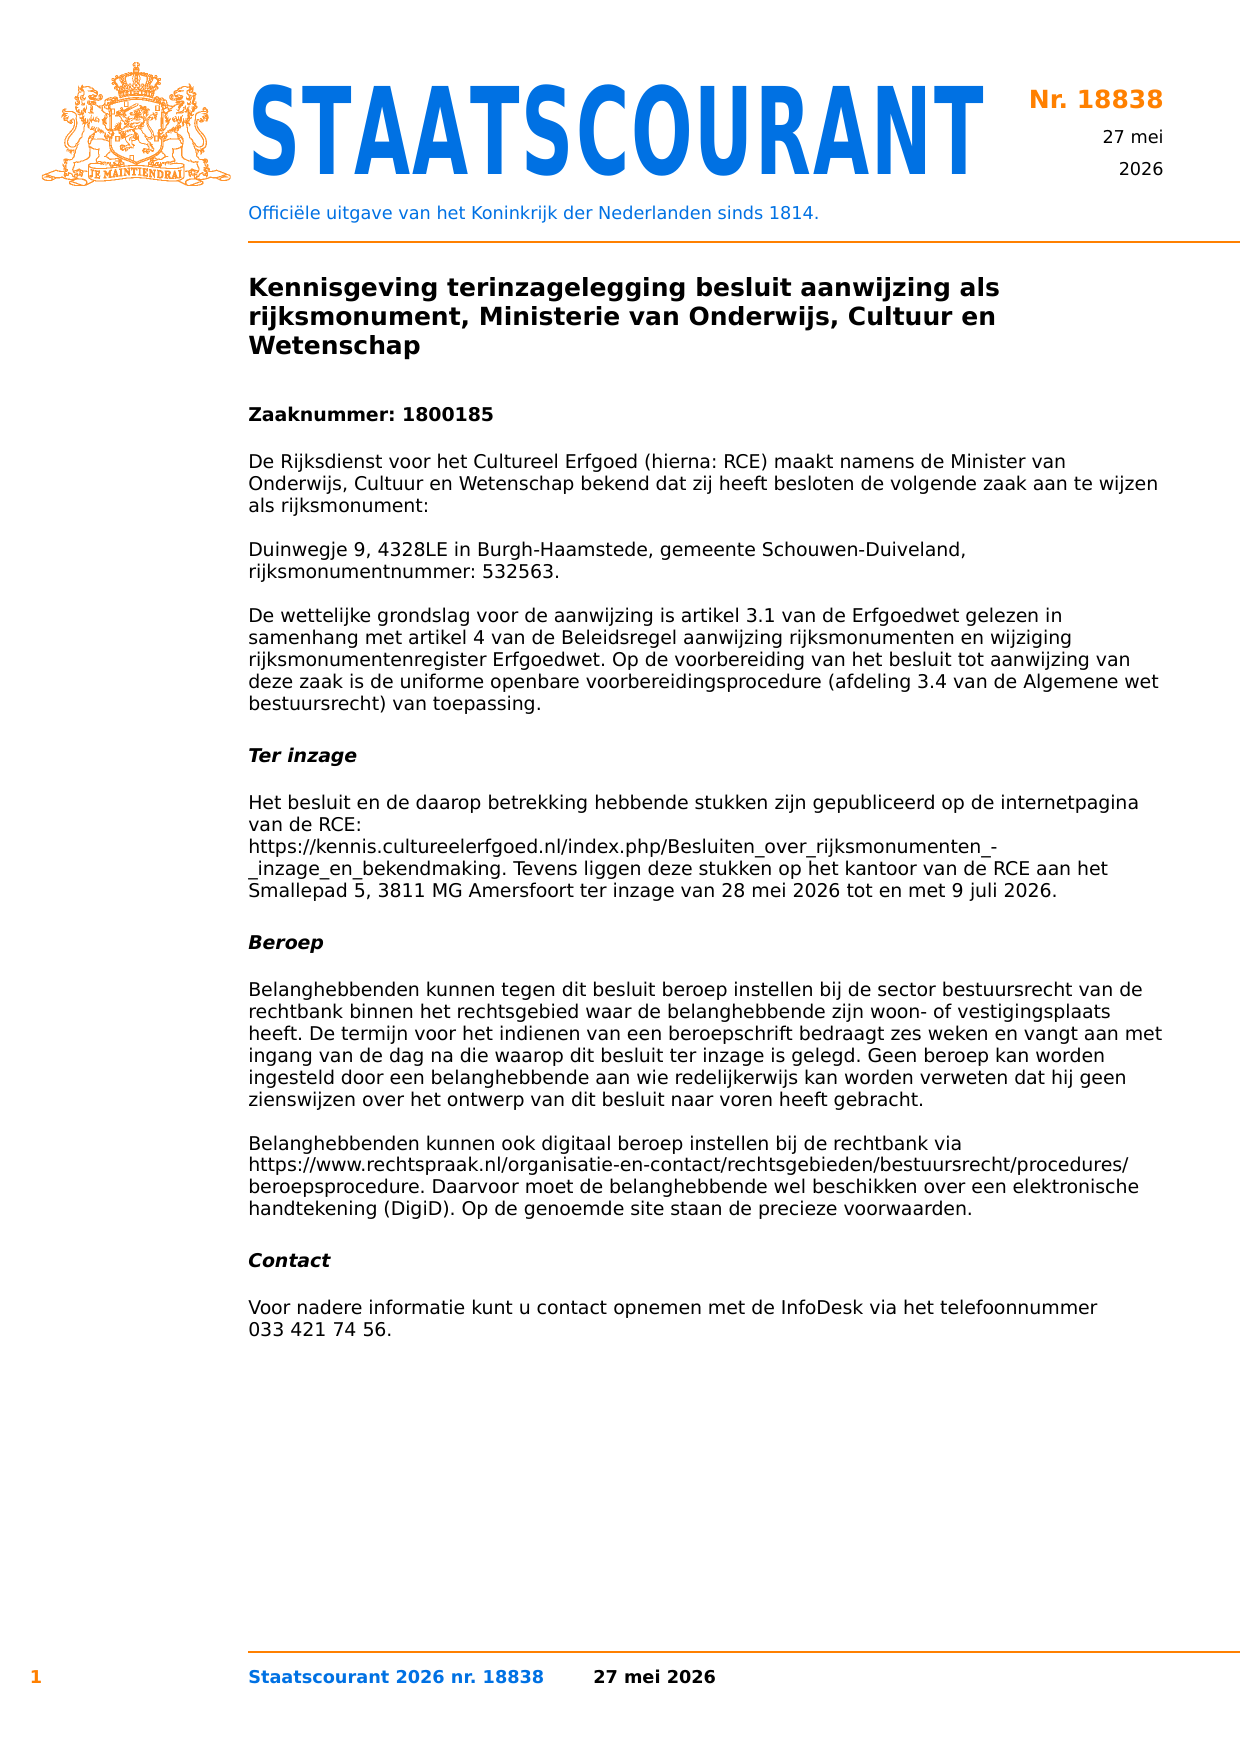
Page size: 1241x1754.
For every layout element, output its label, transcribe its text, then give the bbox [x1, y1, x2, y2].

subtitle Contact [248, 1250, 1163, 1272]
text Voor nadere informatie kunt u contact opnemen met de InfoDesk via het telefoonnummer 033 421 74 56. [248, 1297, 1163, 1341]
text Belanghebbenden kunnen ook digitaal beroep instellen bij de rechtbank via https://www.rechtspraak.nl/organisatie-en-contact/rechtsgebieden/bestuursrecht/procedures/beroepsprocedure. Daarvoor moet de belanghebbende wel beschikken over een elektronische handtekening (DigiD). Op de genoemde site staan de precieze voorwaarden. [248, 1132, 1163, 1220]
subtitle Beroep [248, 932, 1163, 954]
table_cell Officiële uitgave van het Koninkrijk der Nederlanden sinds 1814. [248, 203, 1240, 241]
text De Rijksdienst voor het Cultureel Erfgoed (hierna: RCE) maakt namens de Minister van Onderwijs, Cultuur en Wetenschap bekend dat zij heeft besloten de volgende zaak aan te wijzen als rijksmonument: [248, 451, 1163, 517]
table_header [25, 62, 248, 241]
table_cell 27 mei [998, 121, 1240, 153]
text https://kennis.cultureelerfgoed.nl/index.php/Besluiten_over_rijksmonumenten_-_inzage_en_bekendmaking. Tevens liggen deze stukken op het kantoor van de RCE aan het Smallepad 5, 3811 MG Amersfoort ter inzage van 28 mei 2026 tot en met 9 juli 2026. [248, 836, 1163, 902]
picture [41, 62, 231, 186]
table_header Nr. 18838 [998, 62, 1240, 121]
table_header STAATSCOURANT [248, 62, 998, 203]
subtitle Kennisgeving terinzagelegging besluit aanwijzing als rijksmonument, Ministerie van Onderwijs, Cultuur en Wetenschap [248, 273, 1163, 361]
text Belanghebbenden kunnen tegen dit besluit beroep instellen bij de sector bestuursrecht van de rechtbank binnen het rechtsgebied waar de belanghebbende zijn woon- of vestigingsplaats heeft. De termijn voor het indienen van een beroepschrift bedraagt zes weken en vangt aan met ingang van de dag na die waarop dit besluit ter inzage is gelegd. Geen beroep kan worden ingesteld door een belanghebbende aan wie redelijkerwijs kan worden verweten dat hij geen zienswijzen over het ontwerp van dit besluit naar voren heeft gebracht. [248, 979, 1163, 1111]
table_cell 2026 [998, 153, 1240, 203]
text De wettelijke grondslag voor de aanwijzing is artikel 3.1 van de Erfgoedwet gelezen in samenhang met artikel 4 van de Beleidsregel aanwijzing rijksmonumenten en wijziging rijksmonumentenregister Erfgoedwet. Op de voorbereiding van het besluit tot aanwijzing van deze zaak is de uniforme openbare voorbereidingsprocedure (afdeling 3.4 van de Algemene wet bestuursrecht) van toepassing. [248, 605, 1163, 715]
text Het besluit en de daarop betrekking hebbende stukken zijn gepubliceerd op de internetpagina van de RCE: [248, 792, 1163, 836]
subtitle Zaaknummer: 1800185 [248, 404, 1163, 426]
subtitle Ter inzage [248, 745, 1163, 767]
text Duinwegje 9, 4328LE in Burgh-Haamstede, gemeente Schouwen-Duiveland, rijksmonumentnummer: 532563. [248, 539, 1163, 583]
